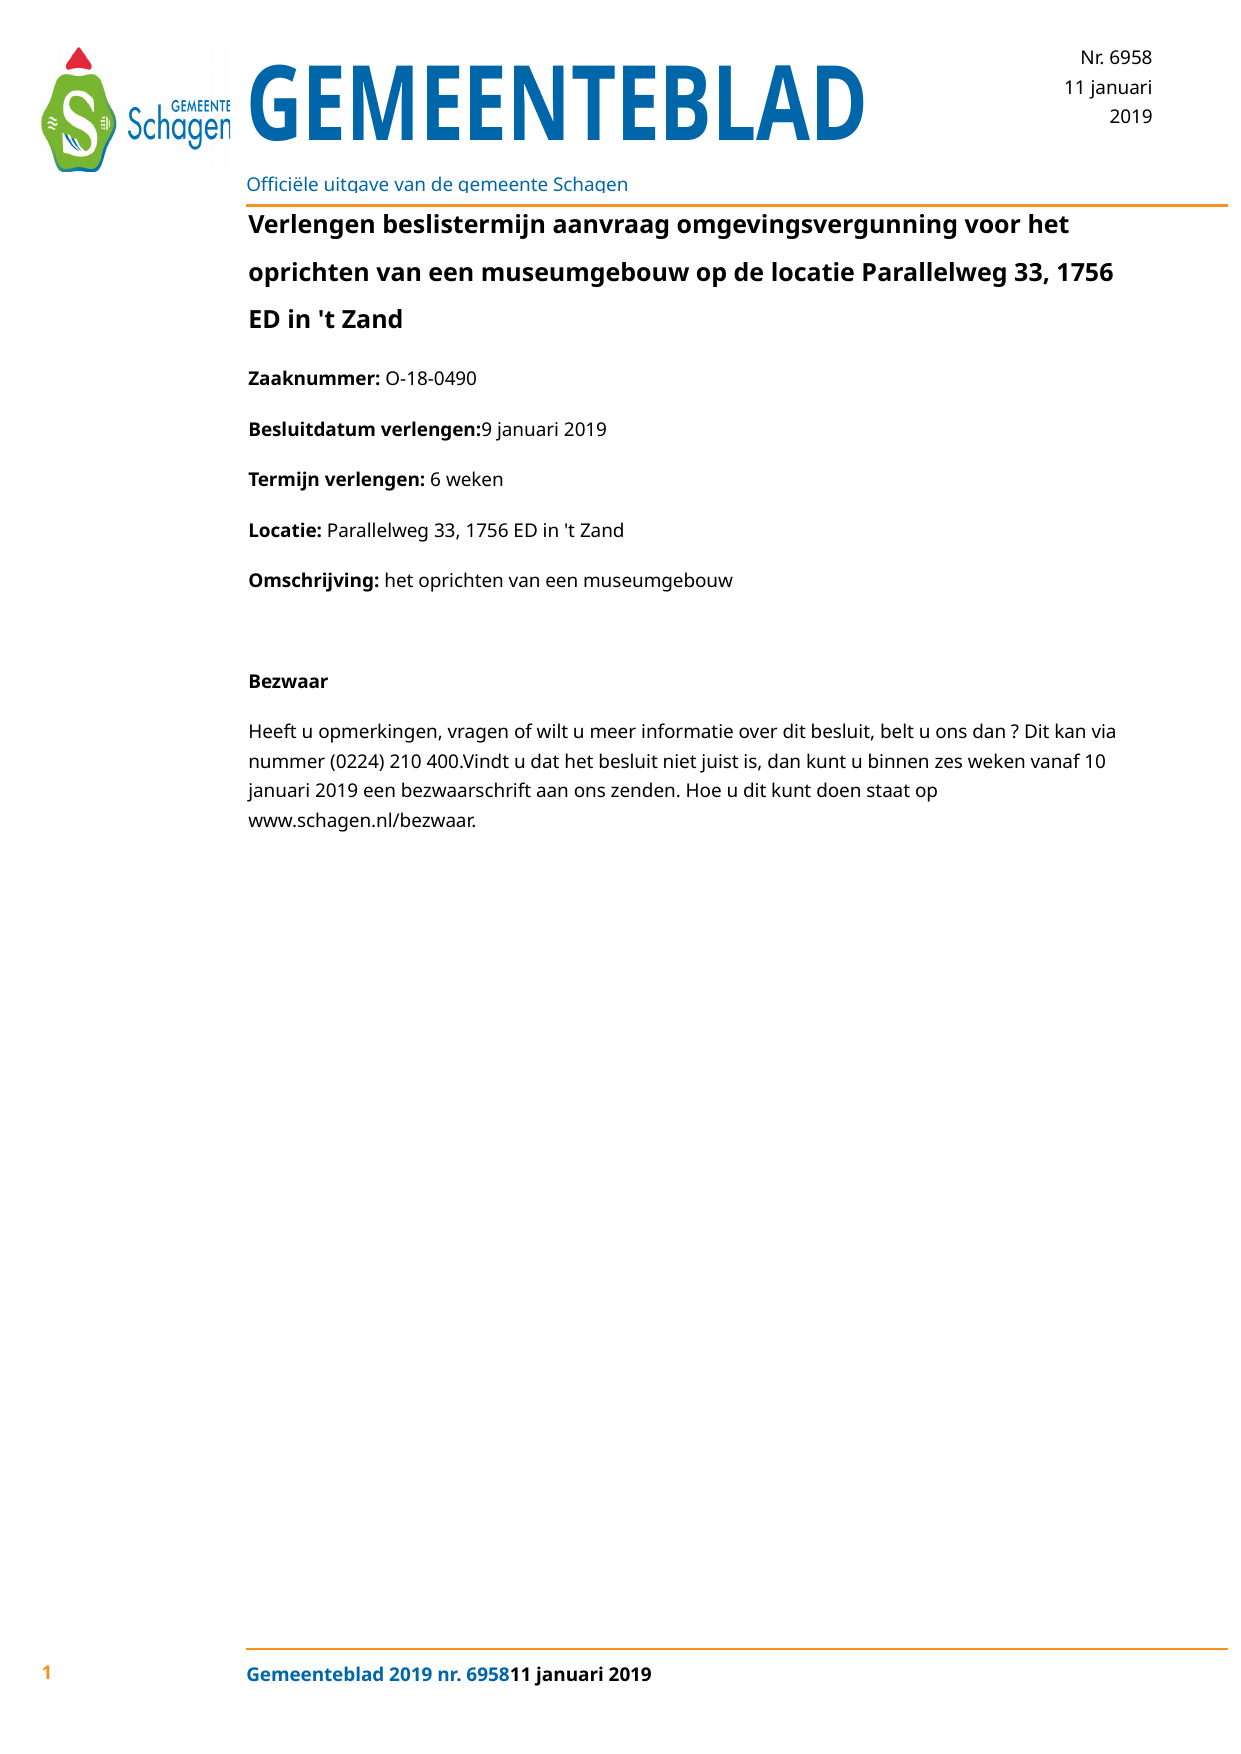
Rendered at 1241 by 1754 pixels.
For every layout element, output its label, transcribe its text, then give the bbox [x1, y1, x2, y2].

text Termijn verlengen: 6 weken [248, 466, 1152, 492]
text Zaaknummer: O-18-0490 [248, 366, 1152, 391]
text Locatie: Parallelweg 33, 1756 ED in 't Zand [248, 517, 1152, 542]
text Bezwaar [248, 668, 1152, 694]
text Verlengen beslistermijn aanvraag omgevingsvergunning voor het oprichten van een museumgebouw op de locatie Parallelweg 33, 1756 ED in 't Zand [248, 207, 1152, 336]
text Besluitdatum verlengen:9 januari 2019 [248, 416, 1152, 442]
text Heeft u opmerkingen, vragen of wilt u meer informatie over dit besluit, belt u ons dan ? Dit kan via nummer (0224) 210 400.Vindt u dat het besluit niet juist is, dan kunt u binnen zes weken vanaf 10 januari 2019 een bezwaarschrift aan ons zenden. Hoe u dit kunt doen staat op www.schagen.nl/bezwaar. [248, 718, 1152, 833]
picture [41, 47, 231, 172]
text Omschrijving: het oprichten van een museumgebouw [248, 567, 1152, 593]
